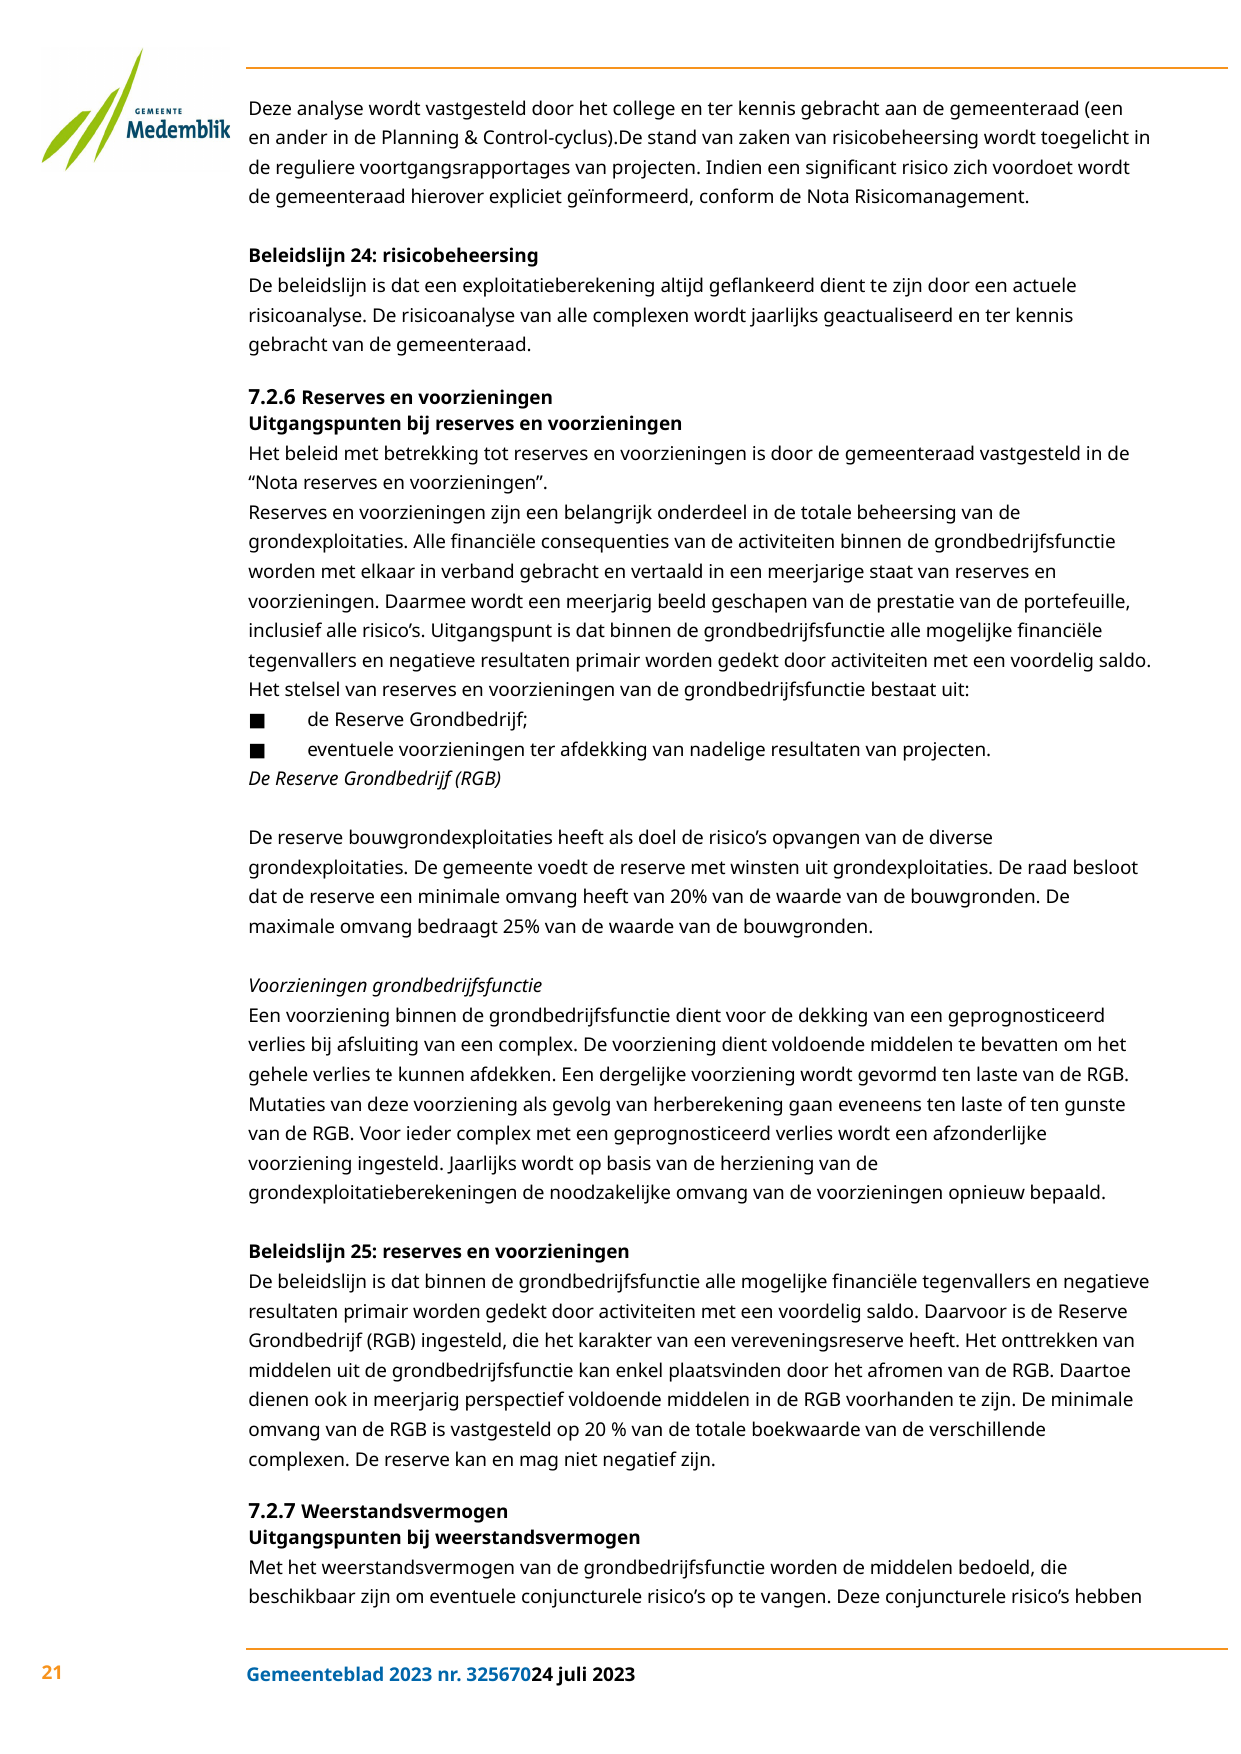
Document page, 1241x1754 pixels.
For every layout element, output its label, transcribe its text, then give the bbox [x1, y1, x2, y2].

picture [41, 47, 231, 172]
text Het beleid met betrekking tot reserves en voorzieningen is door de gemeenteraad vastgesteld in de “Nota reserves en voorzieningen”. [248, 440, 1152, 495]
text Reserves en voorzieningen zijn een belangrijk onderdeel in de totale beheersing van de grondexploitaties. Alle financiële consequenties van de activiteiten binnen de grondbedrijfsfunctie worden met elkaar in verband gebracht en vertaald in een meerjarige staat van reserves en voorzieningen. Daarmee wordt een meerjarig beeld geschapen van de prestatie van de portefeuille, inclusief alle risico’s. Uitgangspunt is dat binnen de grondbedrijfsfunctie alle mogelijke financiële tegenvallers en negatieve resultaten primair worden gedekt door activiteiten met een voordelig saldo. [248, 499, 1152, 673]
text De Reserve Grondbedrijf (RGB) [248, 765, 1152, 791]
text Deze analyse wordt vastgesteld door het college en ter kennis gebracht aan de gemeenteraad (een [248, 95, 1152, 121]
text Een voorziening binnen de grondbedrijfsfunctie dient voor de dekking van een geprognosticeerd verlies bij afsluiting van een complex. De voorziening dient voldoende middelen te bevatten om het gehele verlies te kunnen afdekken. Een dergelijke voorziening wordt gevormd ten laste van de RGB. Mutaties van deze voorziening als gevolg van herberekening gaan eveneens ten laste of ten gunste van de RGB. Voor ieder complex met een geprognosticeerd verlies wordt een afzonderlijke voorziening ingesteld. Jaarlijks wordt op basis van de herziening van de grondexploitatieberekeningen de noodzakelijke omvang van de voorzieningen opnieuw bepaald. [248, 1002, 1152, 1205]
text Uitgangspunten bij weerstandsvermogen [248, 1524, 1152, 1550]
text Uitgangspunten bij reserves en voorzieningen [248, 410, 1152, 436]
text De beleidslijn is dat binnen de grondbedrijfsfunctie alle mogelijke financiële tegenvallers en negatieve resultaten primair worden gedekt door activiteiten met een voordelig saldo. Daarvoor is de Reserve Grondbedrijf (RGB) ingesteld, die het karakter van een vereveningsreserve heeft. Het onttrekken van middelen uit de grondbedrijfsfunctie kan enkel plaatsvinden door het afromen van de RGB. Daartoe dienen ook in meerjarig perspectief voldoende middelen in de RGB voorhanden te zijn. De minimale omvang van de RGB is vastgesteld op 20 % van de totale boekwaarde van de verschillende complexen. De reserve kan en mag niet negatief zijn. [248, 1268, 1152, 1471]
text Met het weerstandsvermogen van de grondbedrijfsfunctie worden de middelen bedoeld, die beschikbaar zijn om eventuele conjuncturele risico’s op te vangen. Deze conjuncturele risico’s hebben [248, 1554, 1152, 1609]
list eventuele voorzieningen ter afdekking van nadelige resultaten van projecten. [248, 736, 1152, 761]
text 7.2.6 Reserves en voorzieningen [248, 382, 1152, 410]
text Beleidslijn 24: risicobeheersing [248, 243, 1152, 268]
text 7.2.7 Weerstandsvermogen [248, 1496, 1152, 1524]
text Het stelsel van reserves en voorzieningen van de grondbedrijfsfunctie bestaat uit: [248, 677, 1152, 702]
text en ander in de Planning & Control-cyclus).De stand van zaken van risicobeheersing wordt toegelicht in de reguliere voortgangsrapportages van projecten. Indien een significant risico zich voordoet wordt de gemeenteraad hierover expliciet geïnformeerd, conform de Nota Risicomanagement. [248, 124, 1152, 209]
text Voorzieningen grondbedrijfsfunctie [248, 972, 1152, 998]
text Beleidslijn 25: reserves en voorzieningen [248, 1239, 1152, 1264]
text De reserve bouwgrondexploitaties heeft als doel de risico’s opvangen van de diverse grondexploitaties. De gemeente voedt de reserve met winsten uit grondexploitaties. De raad besloot dat de reserve een minimale omvang heeft van 20% van de waarde van de bouwgronden. De maximale omvang bedraagt 25% van de waarde van de bouwgronden. [248, 824, 1152, 939]
text De beleidslijn is dat een exploitatieberekening altijd geflankeerd dient te zijn door een actuele risicoanalyse. De risicoanalyse van alle complexen wordt jaarlijks geactualiseerd en ter kennis gebracht van de gemeenteraad. [248, 272, 1152, 357]
list de Reserve Grondbedrijf; [248, 706, 1152, 732]
